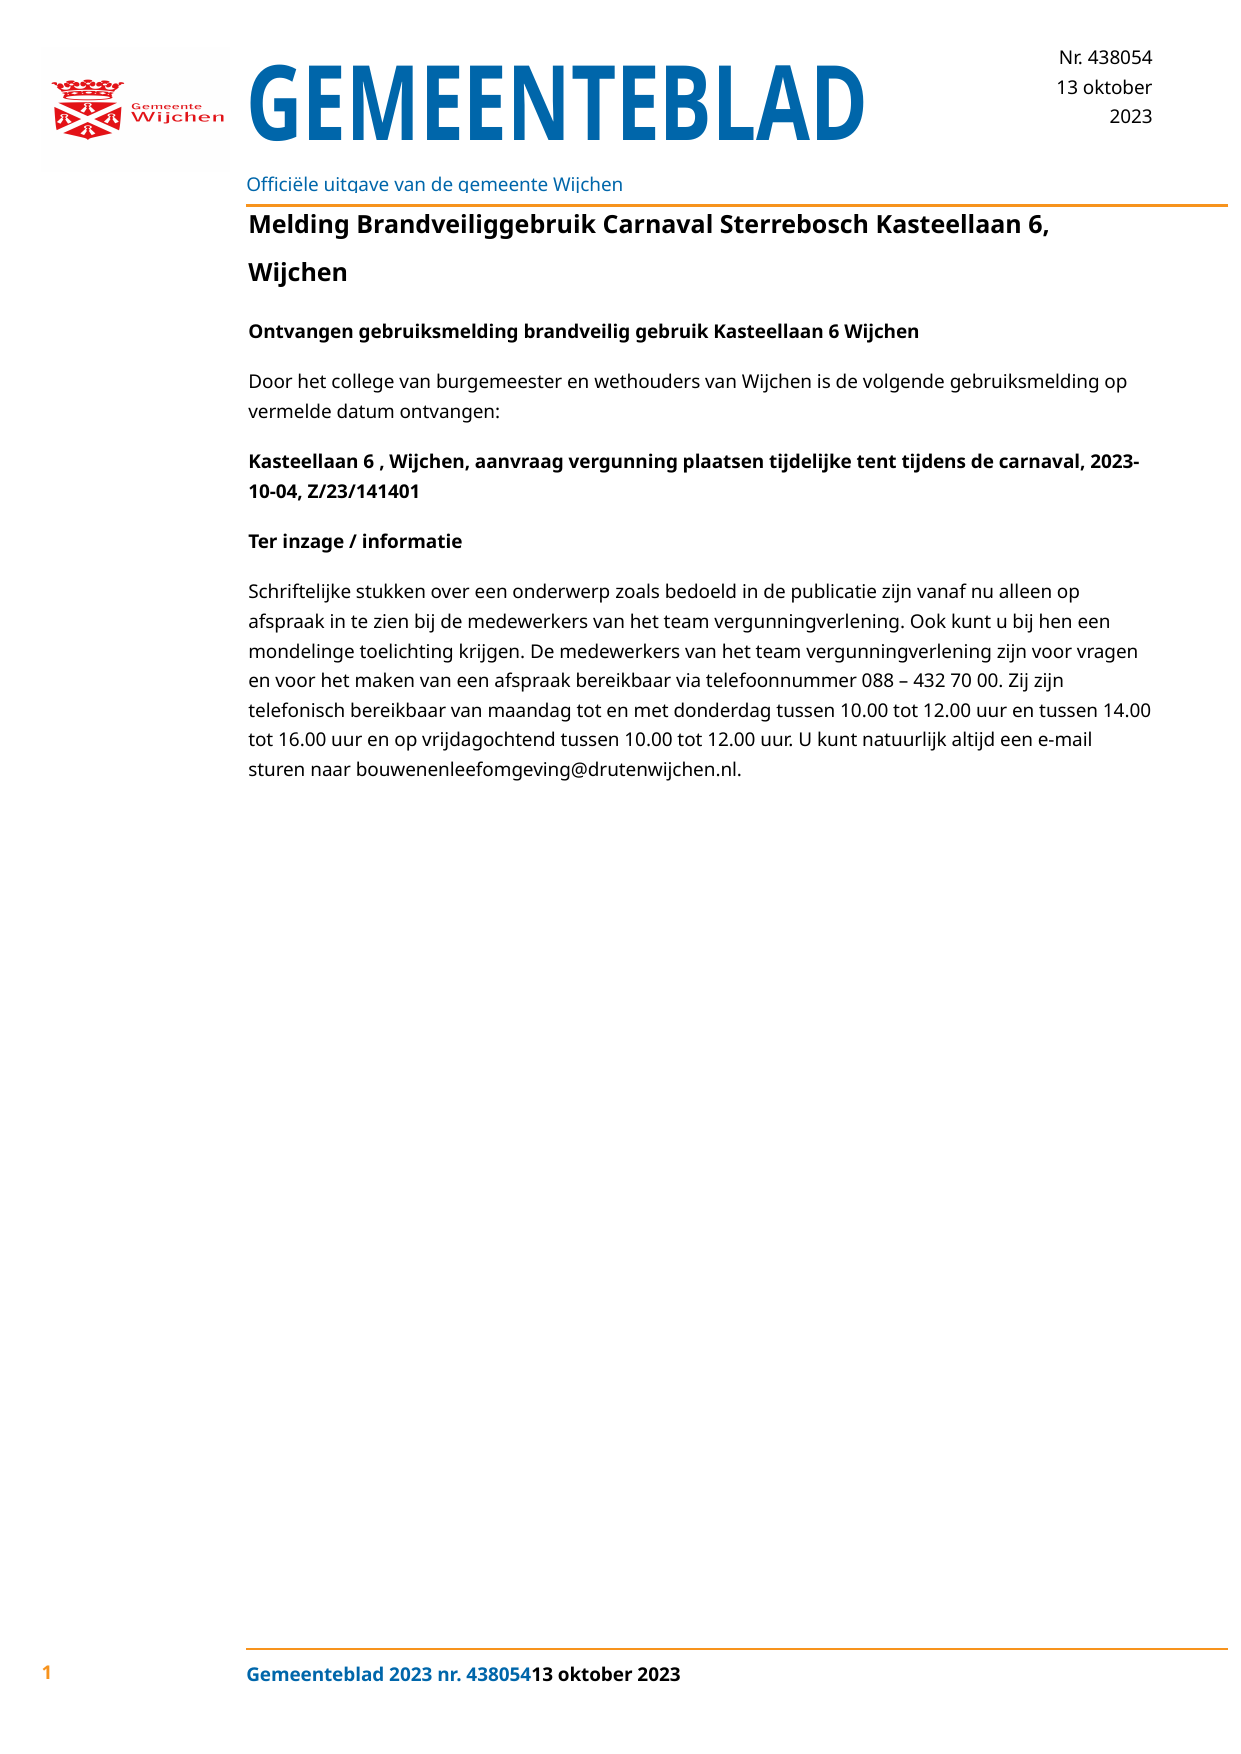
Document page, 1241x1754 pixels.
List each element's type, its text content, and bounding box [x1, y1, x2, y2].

text Ter inzage / informatie [248, 528, 1152, 554]
text Schriftelijke stukken over een onderwerp zoals bedoeld in de publicatie zijn vanaf nu alleen op afspraak in te zien bij de medewerkers van het team vergunningverlening. Ook kunt u bij hen een mondelinge toelichting krijgen. De medewerkers van het team vergunningverlening zijn voor vragen en voor het maken van een afspraak bereikbaar via telefoonnummer 088 – 432 70 00. Zij zijn telefonisch bereikbaar van maandag tot en met donderdag tussen 10.00 tot 12.00 uur en tussen 14.00 tot 16.00 uur en op vrijdagochtend tussen 10.00 tot 12.00 uur. U kunt natuurlijk altijd een e-mail sturen naar bouwenenleefomgeving@drutenwijchen.nl. [248, 579, 1152, 782]
picture [41, 47, 231, 172]
text Door het college van burgemeester en wethouders van Wijchen is de volgende gebruiksmelding op vermelde datum ontvangen: [248, 368, 1152, 424]
text Kasteellaan 6 , Wijchen, aanvraag vergunning plaatsen tijdelijke tent tijdens de carnaval, 2023-10-04, Z/23/141401 [248, 448, 1152, 504]
text Melding Brandveiliggebruik Carnaval Sterrebosch Kasteellaan 6, Wijchen [248, 207, 1152, 288]
text Ontvangen gebruiksmelding brandveilig gebruik Kasteellaan 6 Wijchen [248, 318, 1152, 344]
